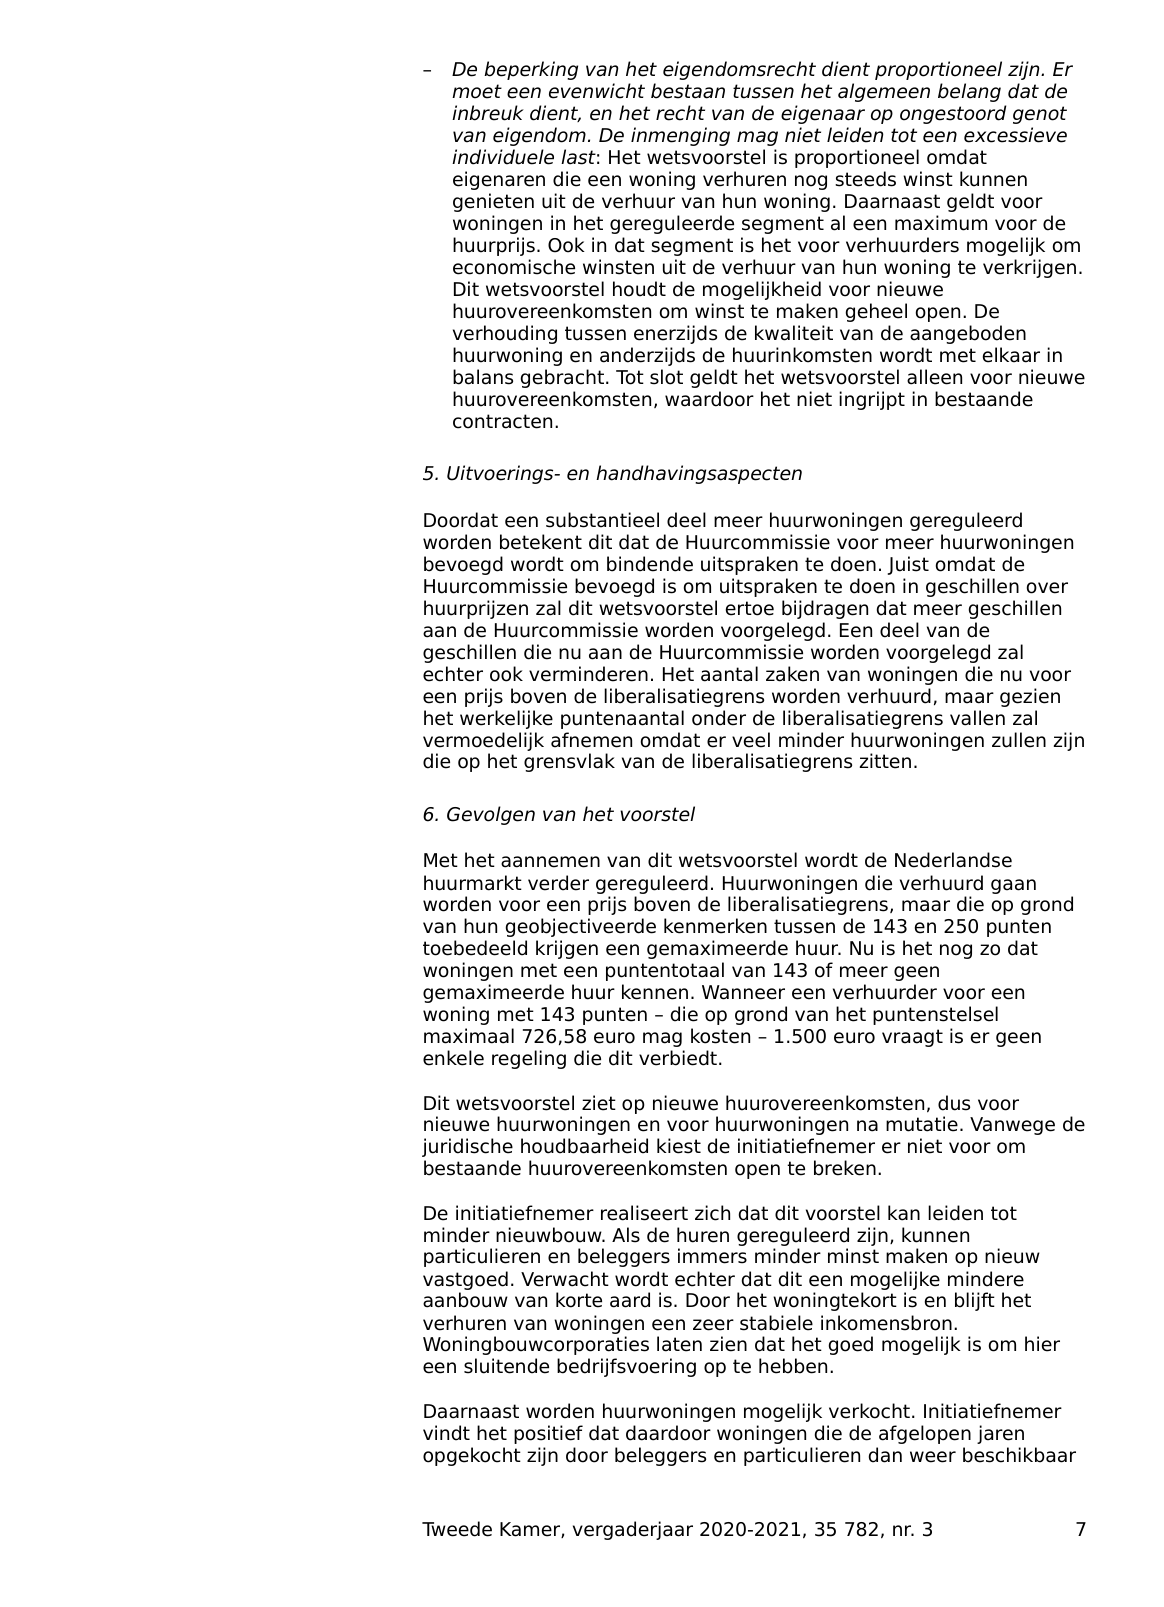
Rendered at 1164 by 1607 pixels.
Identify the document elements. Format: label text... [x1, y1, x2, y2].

text Met het aannemen van dit wetsvoorstel wordt de Nederlandse huurmarkt verder gereguleerd. Huurwoningen die verhuurd gaan worden voor een prijs boven de liberalisatiegrens, maar die op grond van hun geobjectiveerde kenmerken tussen de 143 en 250 punten toebedeeld krijgen een gemaximeerde huur. Nu is het nog zo dat woningen met een puntentotaal van 143 of meer geen gemaximeerde huur kennen. Wanneer een verhuurder voor een woning met 143 punten – die op grond van het puntenstelsel maximaal 726,58 euro mag kosten – 1.500 euro vraagt is er geen enkele regeling die dit verbiedt. [422, 850, 1087, 1070]
subtitle 5. Uitvoerings- en handhavingsaspecten [422, 463, 1087, 485]
text Dit wetsvoorstel ziet op nieuwe huurovereenkomsten, dus voor nieuwe huurwoningen en voor huurwoningen na mutatie. Vanwege de juridische houdbaarheid kiest de initiatiefnemer er niet voor om bestaande huurovereenkomsten open te breken. [422, 1092, 1087, 1180]
text – De beperking van het eigendomsrecht dient proportioneel zijn. Er moet een evenwicht bestaan tussen het algemeen belang dat de inbreuk dient, en het recht van de eigenaar op ongestoord genot van eigendom. De inmenging mag niet leiden tot een excessieve individuele last: Het wetsvoorstel is proportioneel omdat eigenaren die een woning verhuren nog steeds winst kunnen genieten uit de verhuur van hun woning. Daarnaast geldt voor woningen in het gereguleerde segment al een maximum voor de huurprijs. Ook in dat segment is het voor verhuurders mogelijk om economische winsten uit de verhuur van hun woning te verkrijgen. Dit wetsvoorstel houdt de mogelijkheid voor nieuwe huurovereenkomsten om winst te maken geheel open. De verhouding tussen enerzijds de kwaliteit van de aangeboden huurwoning en anderzijds de huurinkomsten wordt met elkaar in balans gebracht. Tot slot geldt het wetsvoorstel alleen voor nieuwe huurovereenkomsten, waardoor het niet ingrijpt in bestaande contracten. [422, 59, 1087, 433]
subtitle 6. Gevolgen van het voorstel [422, 803, 1087, 825]
text De initiatiefnemer realiseert zich dat dit voorstel kan leiden tot minder nieuwbouw. Als de huren gereguleerd zijn, kunnen particulieren en beleggers immers minder minst maken op nieuw vastgoed. Verwacht wordt echter dat dit een mogelijke mindere aanbouw van korte aard is. Door het woningtekort is en blijft het verhuren van woningen een zeer stabiele inkomensbron. Woningbouwcorporaties laten zien dat het goed mogelijk is om hier een sluitende bedrijfsvoering op te hebben. [422, 1202, 1087, 1378]
text Doordat een substantieel deel meer huurwoningen gereguleerd worden betekent dit dat de Huurcommissie voor meer huurwoningen bevoegd wordt om bindende uitspraken te doen. Juist omdat de Huurcommissie bevoegd is om uitspraken te doen in geschillen over huurprijzen zal dit wetsvoorstel ertoe bijdragen dat meer geschillen aan de Huurcommissie worden voorgelegd. Een deel van de geschillen die nu aan de Huurcommissie worden voorgelegd zal echter ook verminderen. Het aantal zaken van woningen die nu voor een prijs boven de liberalisatiegrens worden verhuurd, maar gezien het werkelijke puntenaantal onder de liberalisatiegrens vallen zal vermoedelijk afnemen omdat er veel minder huurwoningen zullen zijn die op het grensvlak van de liberalisatiegrens zitten. [422, 510, 1087, 773]
text Daarnaast worden huurwoningen mogelijk verkocht. Initiatiefnemer vindt het positief dat daardoor woningen die de afgelopen jaren opgekocht zijn door beleggers en particulieren dan weer beschikbaar [422, 1401, 1087, 1466]
